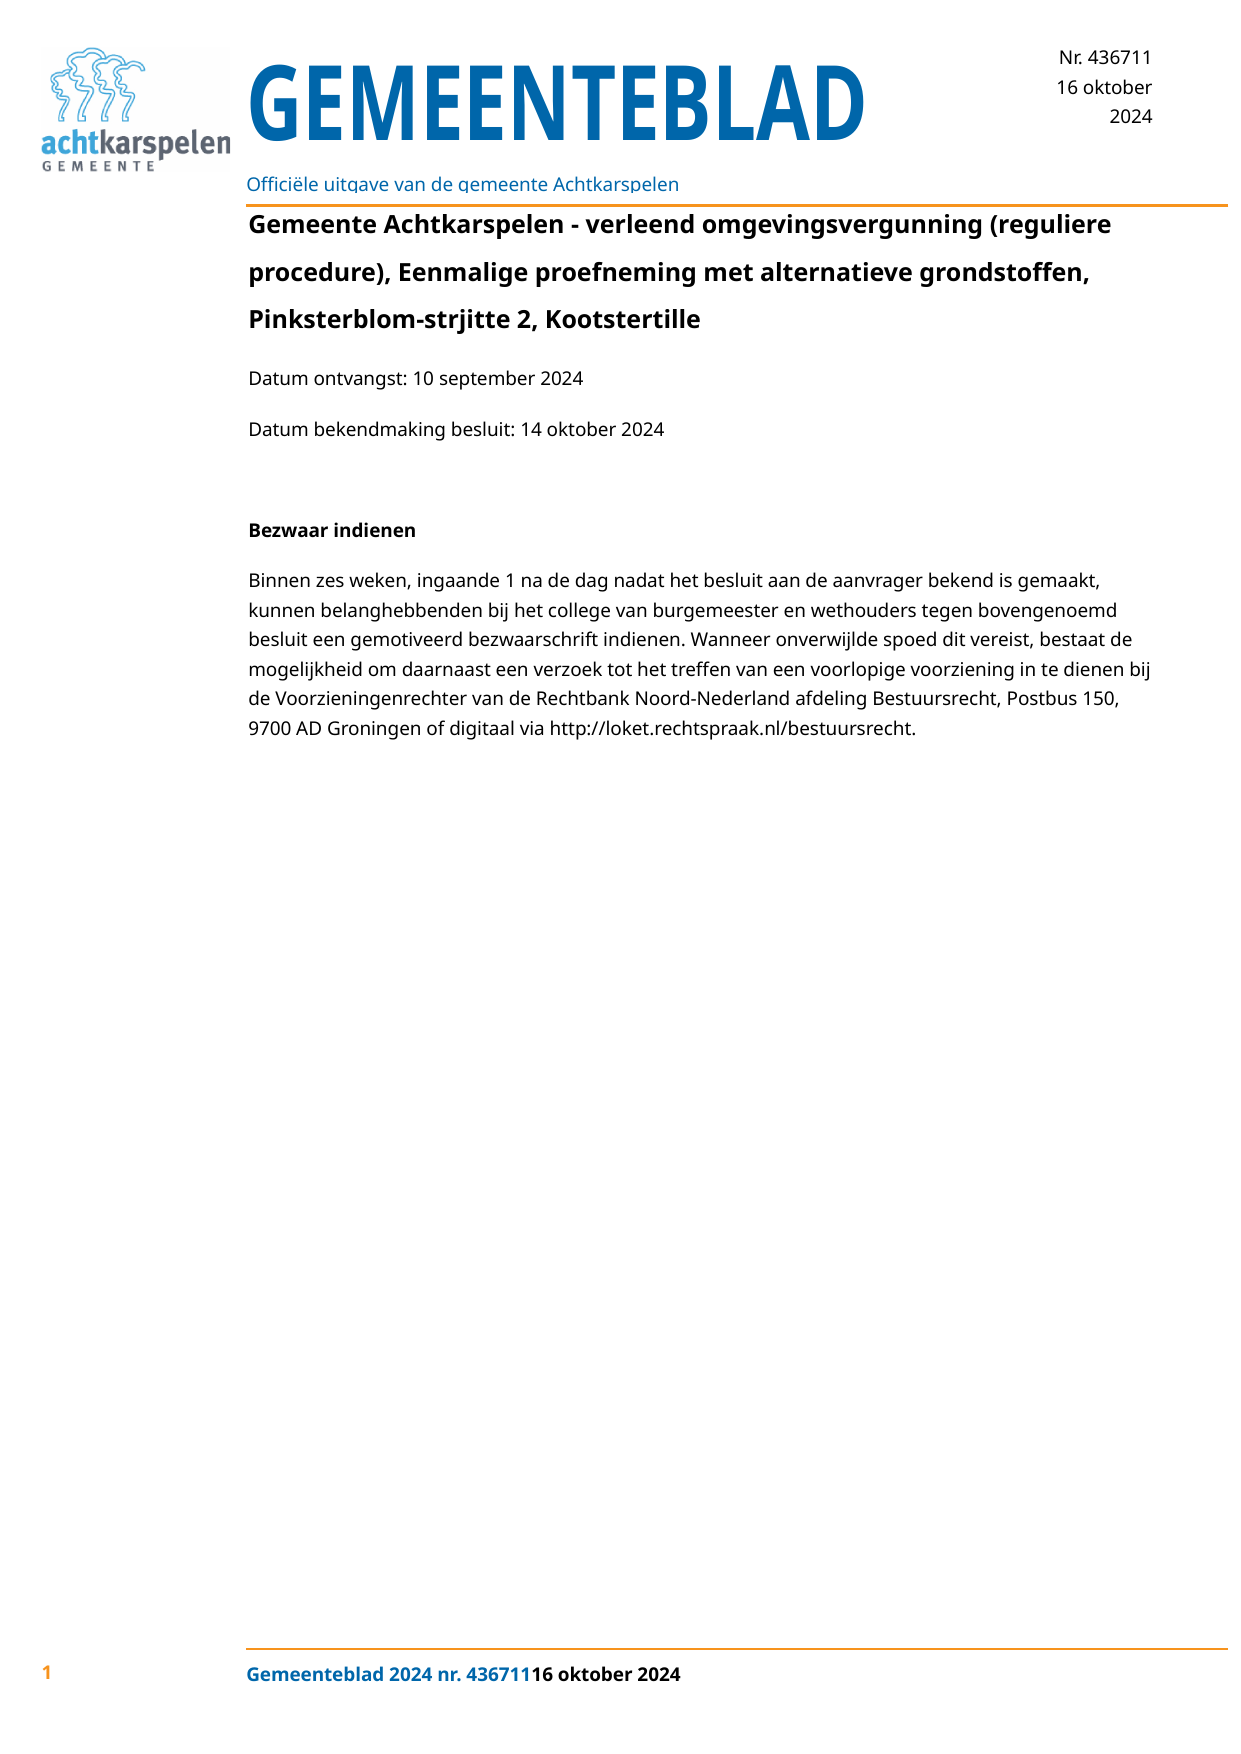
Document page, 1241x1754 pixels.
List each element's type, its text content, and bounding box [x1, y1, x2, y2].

text Gemeente Achtkarspelen - verleend omgevingsvergunning (reguliere procedure), Eenmalige proefneming met alternatieve grondstoffen, Pinksterblom-strjitte 2, Kootstertille [248, 207, 1152, 336]
text Datum ontvangst: 10 september 2024 [248, 366, 1152, 391]
picture [41, 47, 231, 172]
text Binnen zes weken, ingaande 1 na de dag nadat het besluit aan de aanvrager bekend is gemaakt, kunnen belanghebbenden bij het college van burgemeester en wethouders tegen bovengenoemd besluit een gemotiveerd bezwaarschrift indienen. Wanneer onverwijlde spoed dit vereist, bestaat de mogelijkheid om daarnaast een verzoek tot het treffen van een voorlopige voorziening in te dienen bij de Voorzieningenrechter van de Rechtbank Noord-Nederland afdeling Bestuursrecht, Postbus 150, 9700 AD Groningen of digitaal via http://loket.rechtspraak.nl/bestuursrecht. [248, 567, 1152, 741]
text Datum bekendmaking besluit: 14 oktober 2024 [248, 416, 1152, 442]
text Bezwaar indienen [248, 517, 1152, 542]
